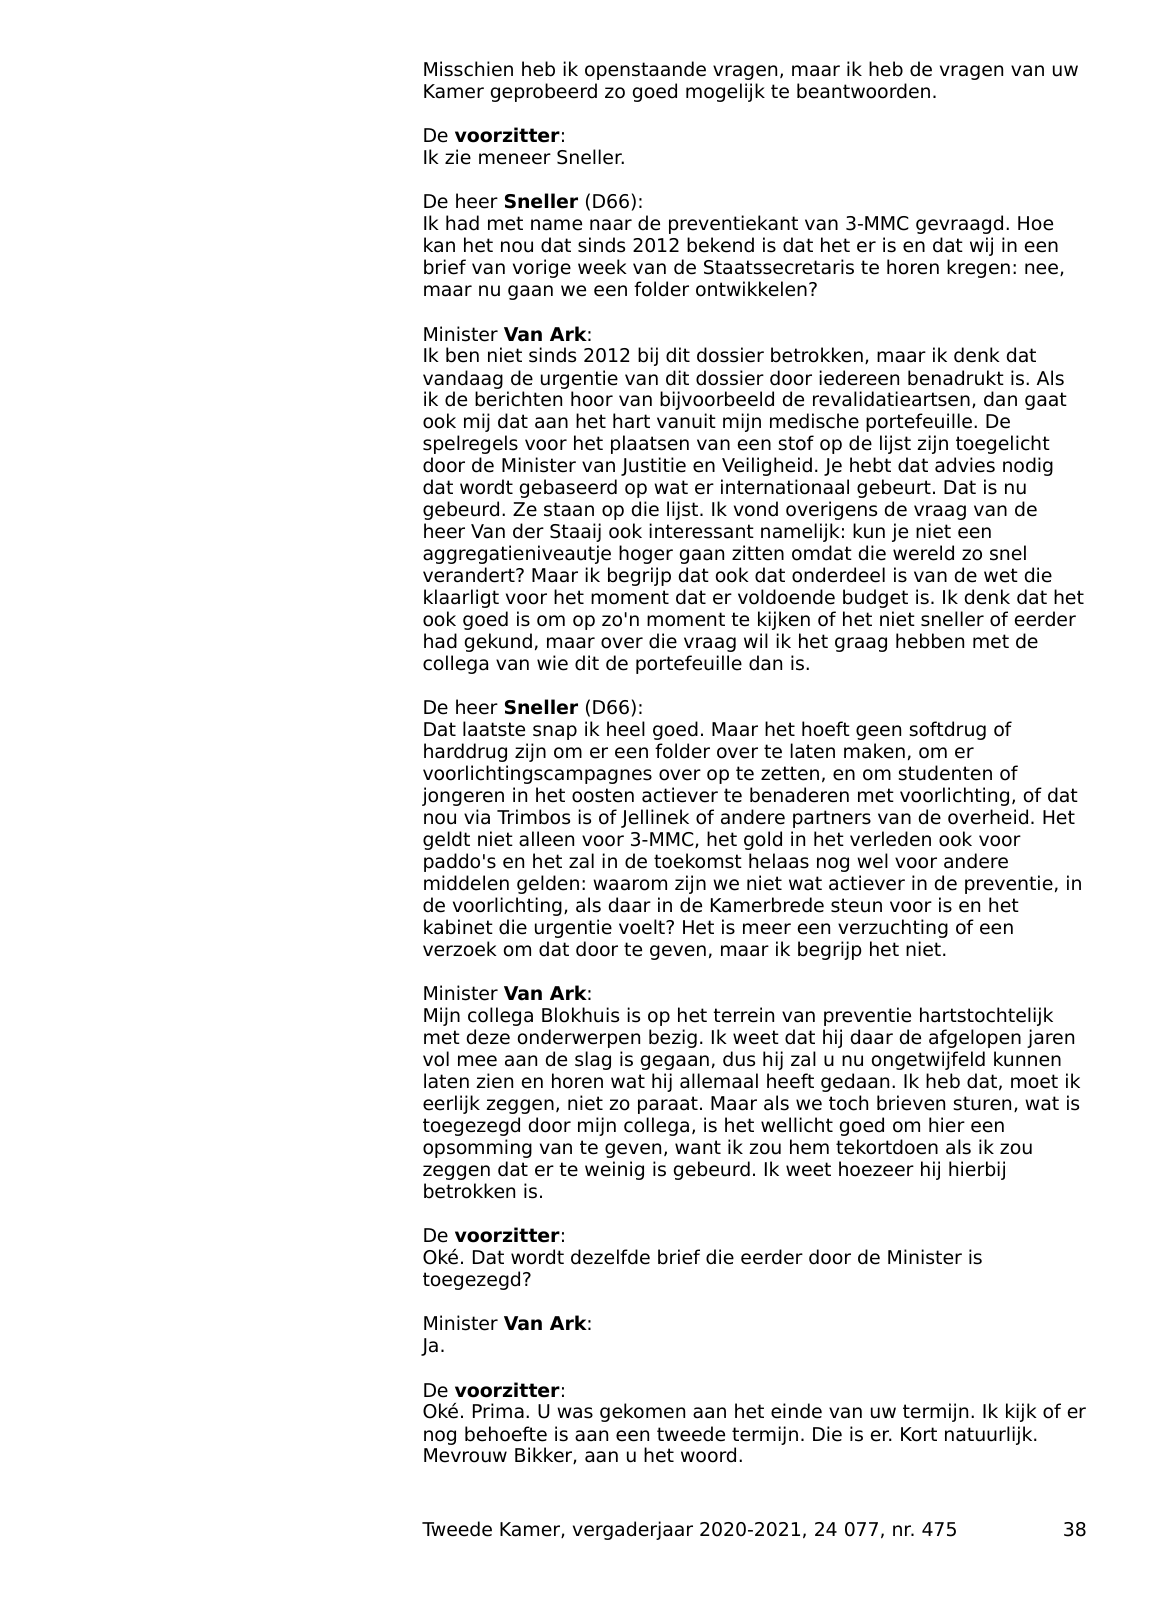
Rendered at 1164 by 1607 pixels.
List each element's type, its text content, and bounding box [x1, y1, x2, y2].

text De heer Sneller (D66): [422, 697, 1087, 719]
text Ik ben niet sinds 2012 bij dit dossier betrokken, maar ik denk dat vandaag de urgentie van dit dossier door iedereen benadrukt is. Als ik de berichten hoor van bijvoorbeeld de revalidatieartsen, dan gaat ook mij dat aan het hart vanuit mijn medische portefeuille. De spelregels voor het plaatsen van een stof op de lijst zijn toegelicht door de Minister van Justitie en Veiligheid. Je hebt dat advies nodig dat wordt gebaseerd op wat er internationaal gebeurt. Dat is nu gebeurd. Ze staan op die lijst. Ik vond overigens de vraag van de heer Van der Staaij ook interessant namelijk: kun je niet een aggregatieniveautje hoger gaan zitten omdat die wereld zo snel verandert? Maar ik begrijp dat ook dat onderdeel is van de wet die klaarligt voor het moment dat er voldoende budget is. Ik denk dat het ook goed is om op zo'n moment te kijken of het niet sneller of eerder had gekund, maar over die vraag wil ik het graag hebben met de collega van wie dit de portefeuille dan is. [422, 345, 1087, 675]
text De voorzitter: [422, 1225, 1087, 1247]
text Ik had met name naar de preventiekant van 3-MMC gevraagd. Hoe kan het nou dat sinds 2012 bekend is dat het er is en dat wij in een brief van vorige week van de Staatssecretaris te horen kregen: nee, maar nu gaan we een folder ontwikkelen? [422, 213, 1087, 301]
text Oké. Prima. U was gekomen aan het einde van uw termijn. Ik kijk of er nog behoefte is aan een tweede termijn. Die is er. Kort natuurlijk. Mevrouw Bikker, aan u het woord. [422, 1401, 1087, 1467]
text De voorzitter: [422, 1379, 1087, 1401]
text Minister Van Ark: [422, 983, 1087, 1005]
text Ja. [422, 1335, 1087, 1357]
text Oké. Dat wordt dezelfde brief die eerder door de Minister is toegezegd? [422, 1247, 1087, 1291]
text Mijn collega Blokhuis is op het terrein van preventie hartstochtelijk met deze onderwerpen bezig. Ik weet dat hij daar de afgelopen jaren vol mee aan de slag is gegaan, dus hij zal u nu ongetwijfeld kunnen laten zien en horen wat hij allemaal heeft gedaan. Ik heb dat, moet ik eerlijk zeggen, niet zo paraat. Maar als we toch brieven sturen, wat is toegezegd door mijn collega, is het wellicht goed om hier een opsomming van te geven, want ik zou hem tekortdoen als ik zou zeggen dat er te weinig is gebeurd. Ik weet hoezeer hij hierbij betrokken is. [422, 1005, 1087, 1203]
text Ik zie meneer Sneller. [422, 147, 1087, 169]
text Misschien heb ik openstaande vragen, maar ik heb de vragen van uw Kamer geprobeerd zo goed mogelijk te beantwoorden. [422, 59, 1087, 103]
text De heer Sneller (D66): [422, 191, 1087, 213]
text De voorzitter: [422, 125, 1087, 147]
text Dat laatste snap ik heel goed. Maar het hoeft geen softdrug of harddrug zijn om er een folder over te laten maken, om er voorlichtingscampagnes over op te zetten, en om studenten of jongeren in het oosten actiever te benaderen met voorlichting, of dat nou via Trimbos is of Jellinek of andere partners van de overheid. Het geldt niet alleen voor 3-MMC, het gold in het verleden ook voor paddo's en het zal in de toekomst helaas nog wel voor andere middelen gelden: waarom zijn we niet wat actiever in de preventie, in de voorlichting, als daar in de Kamerbrede steun voor is en het kabinet die urgentie voelt? Het is meer een verzuchting of een verzoek om dat door te geven, maar ik begrijp het niet. [422, 719, 1087, 961]
text Minister Van Ark: [422, 1313, 1087, 1335]
text Minister Van Ark: [422, 323, 1087, 345]
